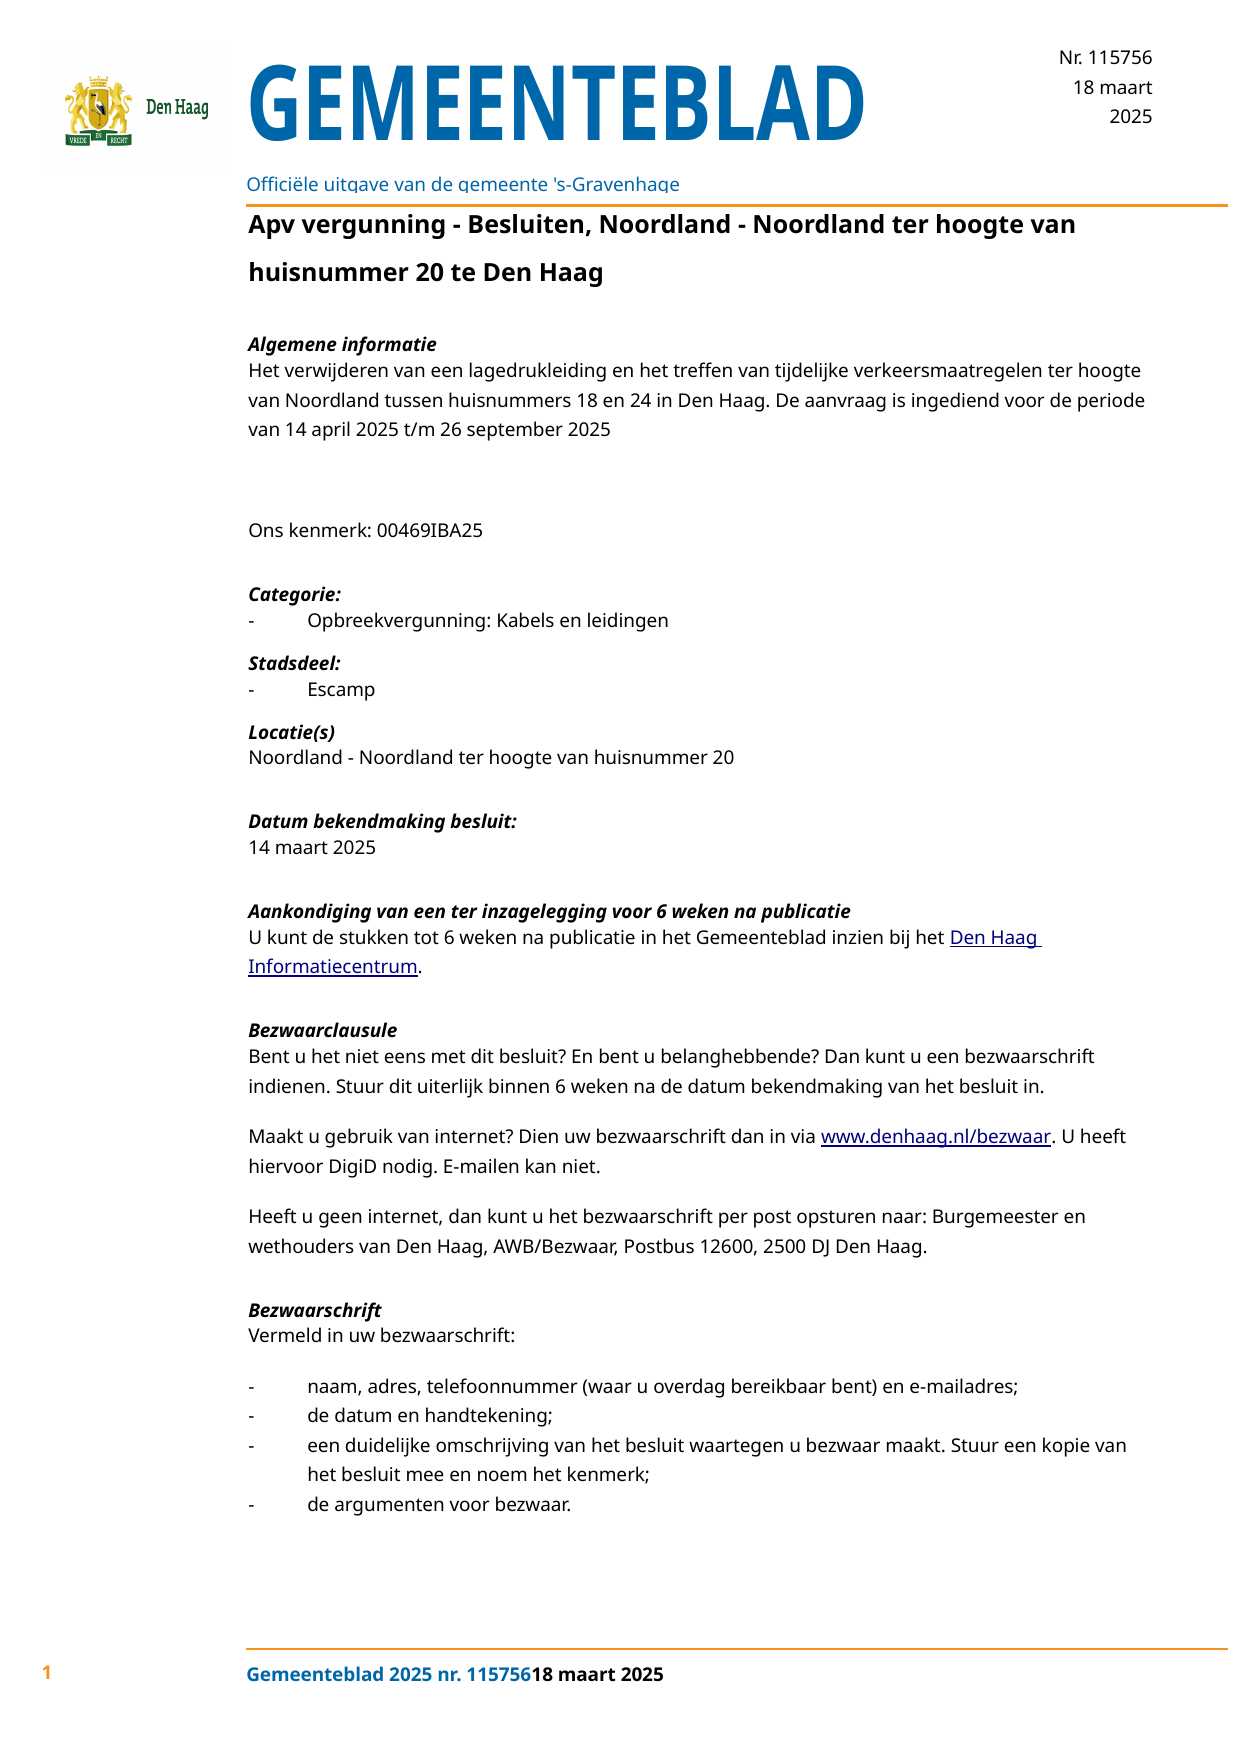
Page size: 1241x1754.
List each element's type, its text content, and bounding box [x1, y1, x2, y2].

text U kunt de stukken tot 6 weken na publicatie in het Gemeenteblad inzien bij het Den Haag Informatiecentrum. [248, 924, 1152, 979]
text Bent u het niet eens met dit besluit? En bent u belanghebbende? Dan kunt u een bezwaarschrift indienen. Stuur dit uiterlijk binnen 6 weken na de datum bekendmaking van het besluit in. [248, 1043, 1152, 1098]
text Bezwaarclausule [248, 1017, 1152, 1043]
text Het verwijderen van een lagedrukleiding en het treffen van tijdelijke verkeersmaatregelen ter hoogte van Noordland tussen huisnummers 18 en 24 in Den Haag. De aanvraag is ingediend voor de periode van 14 april 2025 t/m 26 september 2025 [248, 357, 1152, 442]
text Heeft u geen internet, dan kunt u het bezwaarschrift per post opsturen naar: Burgemeester en wethouders van Den Haag, AWB/Bezwaar, Postbus 12600, 2500 DJ Den Haag. [248, 1203, 1152, 1258]
text Apv vergunning - Besluiten, Noordland - Noordland ter hoogte van huisnummer 20 te Den Haag [248, 207, 1152, 288]
picture [41, 47, 231, 172]
list naam, adres, telefoonnummer (waar u overdag bereikbaar bent) en e-mailadres; [248, 1373, 1152, 1399]
text Noordland - Noordland ter hoogte van huisnummer 20 [248, 744, 1152, 770]
text Bezwaarschrift [248, 1297, 1152, 1322]
list de datum en handtekening; [248, 1402, 1152, 1428]
list Opbreekvergunning: Kabels en leidingen [248, 607, 1152, 633]
text Locatie(s) [248, 719, 1152, 744]
list de argumenten voor bezwaar. [248, 1491, 1152, 1517]
list een duidelijke omschrijving van het besluit waartegen u bezwaar maakt. Stuur een kopie van het besluit mee en noem het kenmerk; [248, 1432, 1152, 1487]
text Aankondiging van een ter inzagelegging voor 6 weken na publicatie [248, 898, 1152, 924]
text 14 maart 2025 [248, 834, 1152, 860]
text Stadsdeel: [248, 650, 1152, 676]
text Vermeld in uw bezwaarschrift: [248, 1322, 1152, 1348]
text Ons kenmerk: 00469IBA25 [248, 517, 1152, 543]
text Datum bekendmaking besluit: [248, 808, 1152, 834]
text Algemene informatie [248, 331, 1152, 357]
list Escamp [248, 676, 1152, 701]
text Maakt u gebruik van internet? Dien uw bezwaarschrift dan in via www.denhaag.nl/bezwaar. U heeft hiervoor DigiD nodig. E-mailen kan niet. [248, 1123, 1152, 1178]
text Categorie: [248, 581, 1152, 607]
